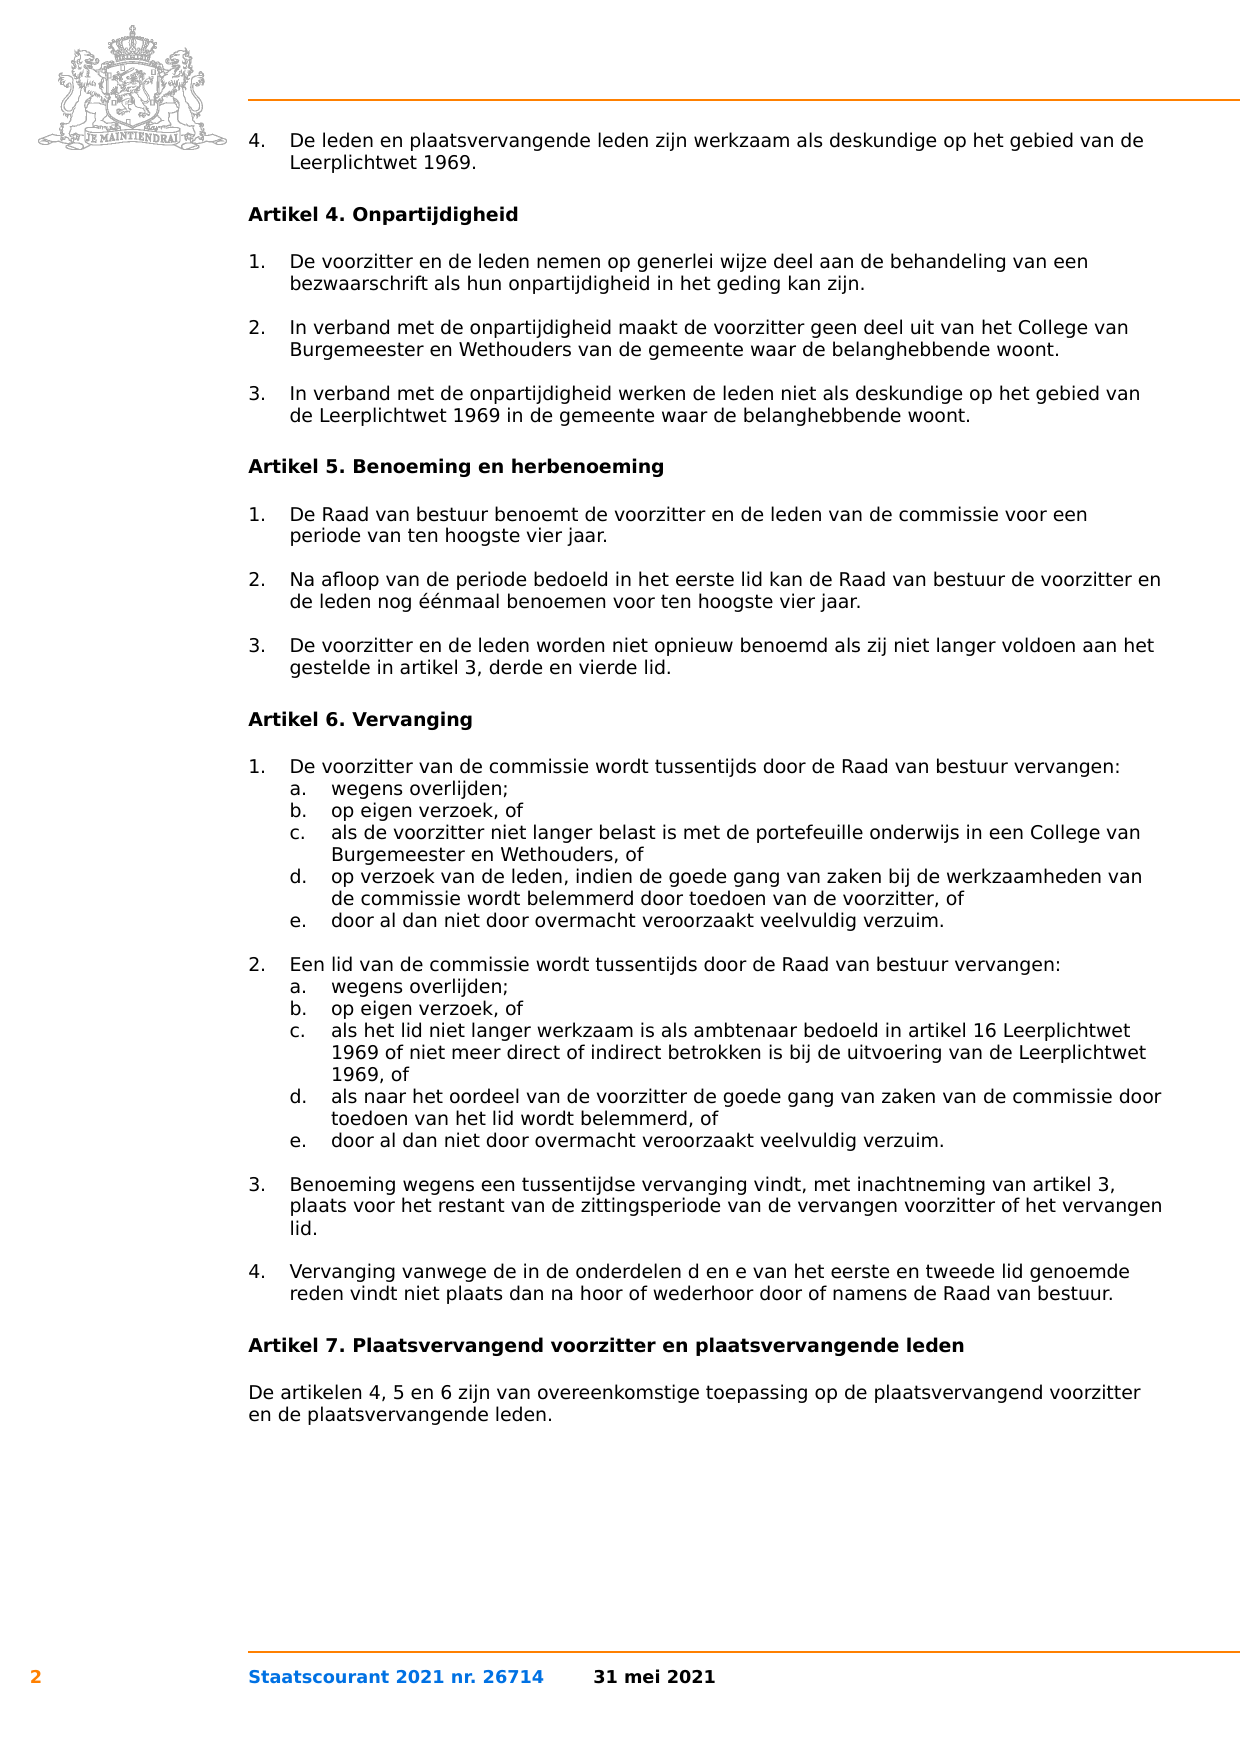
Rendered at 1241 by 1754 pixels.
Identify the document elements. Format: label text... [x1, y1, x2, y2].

text 1. De voorzitter van de commissie wordt tussentijds door de Raad van bestuur vervangen: [248, 756, 1163, 778]
subtitle Artikel 7. Plaatsvervangend voorzitter en plaatsvervangende leden [248, 1335, 1163, 1357]
text d. als naar het oordeel van de voorzitter de goede gang van zaken van de commissie door toedoen van het lid wordt belemmerd, of [289, 1086, 1163, 1129]
text c. als het lid niet langer werkzaam is als ambtenaar bedoeld in artikel 16 Leerplichtwet 1969 of niet meer direct of indirect betrokken is bij de uitvoering van de Leerplichtwet 1969, of [289, 1020, 1163, 1086]
text b. op eigen verzoek, of [289, 800, 1163, 822]
text d. op verzoek van de leden, indien de goede gang van zaken bij de werkzaamheden van de commissie wordt belemmerd door toedoen van de voorzitter, of [289, 866, 1163, 910]
text 4. Vervanging vanwege de in de onderdelen d en e van het eerste en tweede lid genoemde reden vindt niet plaats dan na hoor of wederhoor door of namens de Raad van bestuur. [248, 1261, 1163, 1305]
text e. door al dan niet door overmacht veroorzaakt veelvuldig verzuim. [289, 1129, 1163, 1152]
text 2. In verband met de onpartijdigheid maakt de voorzitter geen deel uit van het College van Burgemeester en Wethouders van de gemeente waar de belanghebbende woont. [248, 317, 1163, 361]
text e. door al dan niet door overmacht veroorzaakt veelvuldig verzuim. [289, 910, 1163, 932]
text 1. De voorzitter en de leden nemen op generlei wijze deel aan de behandeling van een bezwaarschrift als hun onpartijdigheid in het geding kan zijn. [248, 251, 1163, 295]
text 1. De Raad van bestuur benoemt de voorzitter en de leden van de commissie voor een periode van ten hoogste vier jaar. [248, 503, 1163, 547]
text 3. Benoeming wegens een tussentijdse vervanging vindt, met inachtneming van artikel 3, plaats voor het restant van de zittingsperiode van de vervangen voorzitter of het vervangen lid. [248, 1173, 1163, 1239]
subtitle Artikel 4. Onpartijdigheid [248, 204, 1163, 226]
text a. wegens overlijden; [289, 976, 1163, 998]
text 3. In verband met de onpartijdigheid werken de leden niet als deskundige op het gebied van de Leerplichtwet 1969 in de gemeente waar de belanghebbende woont. [248, 382, 1163, 426]
text c. als de voorzitter niet langer belast is met de portefeuille onderwijs in een College van Burgemeester en Wethouders, of [289, 822, 1163, 866]
text 2. Een lid van de commissie wordt tussentijds door de Raad van bestuur vervangen: [248, 954, 1163, 976]
text a. wegens overlijden; [289, 778, 1163, 800]
text 4. De leden en plaatsvervangende leden zijn werkzaam als deskundige op het gebied van de Leerplichtwet 1969. [248, 130, 1163, 174]
text 2. Na afloop van de periode bedoeld in het eerste lid kan de Raad van bestuur de voorzitter en de leden nog éénmaal benoemen voor ten hoogste vier jaar. [248, 569, 1163, 613]
text 3. De voorzitter en de leden worden niet opnieuw benoemd als zij niet langer voldoen aan het gestelde in artikel 3, derde en vierde lid. [248, 635, 1163, 679]
text b. op eigen verzoek, of [289, 998, 1163, 1020]
text De artikelen 4, 5 en 6 zijn van overeenkomstige toepassing op de plaatsvervangend voorzitter en de plaatsvervangende leden. [248, 1382, 1163, 1426]
subtitle Artikel 5. Benoeming en herbenoeming [248, 456, 1163, 478]
picture [38, 25, 227, 150]
subtitle Artikel 6. Vervanging [248, 709, 1163, 731]
